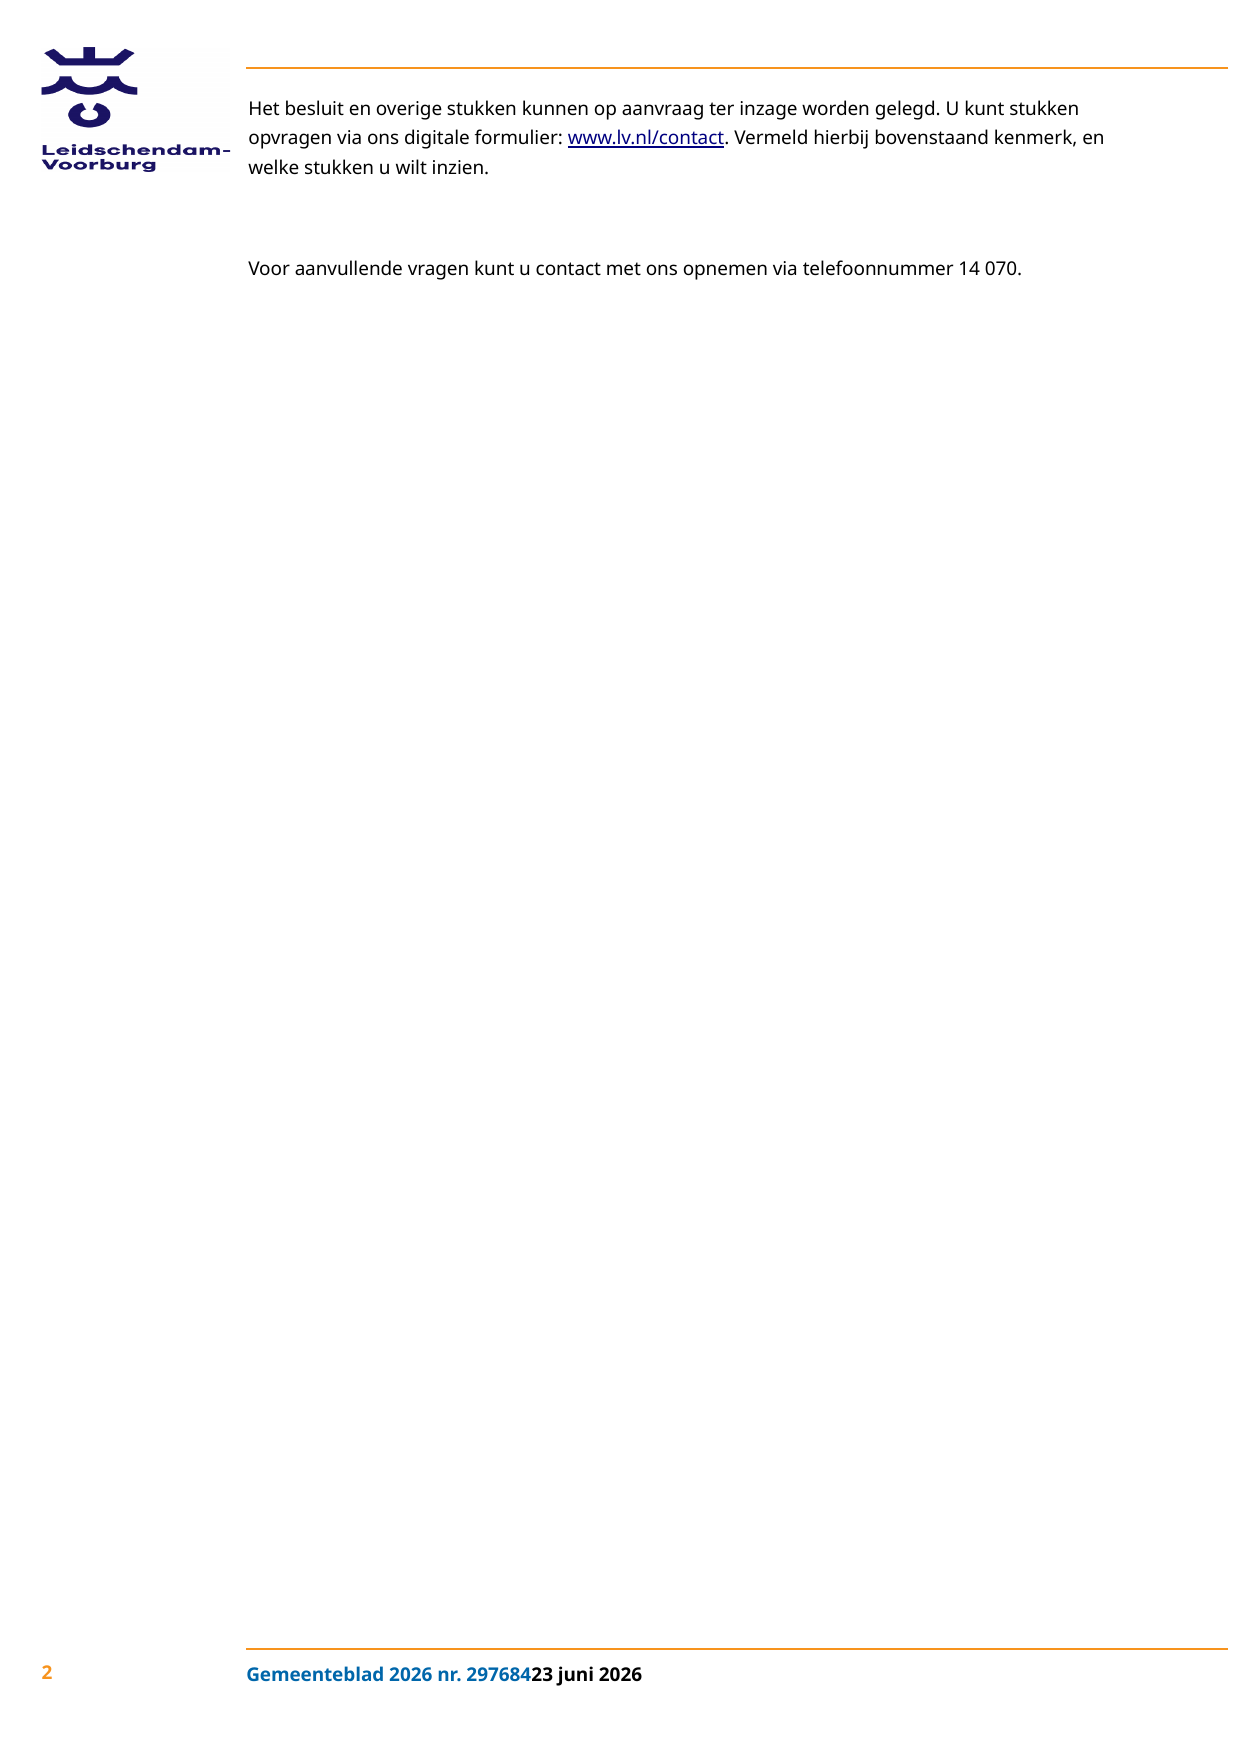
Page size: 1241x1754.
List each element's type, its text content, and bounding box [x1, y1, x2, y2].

picture [41, 47, 231, 172]
text Voor aanvullende vragen kunt u contact met ons opnemen via telefoonnummer 14 070. [248, 255, 1152, 281]
text Het besluit en overige stukken kunnen op aanvraag ter inzage worden gelegd. U kunt stukken opvragen via ons digitale formulier: www.lv.nl/contact. Vermeld hierbij bovenstaand kenmerk, en welke stukken u wilt inzien. [248, 95, 1152, 180]
